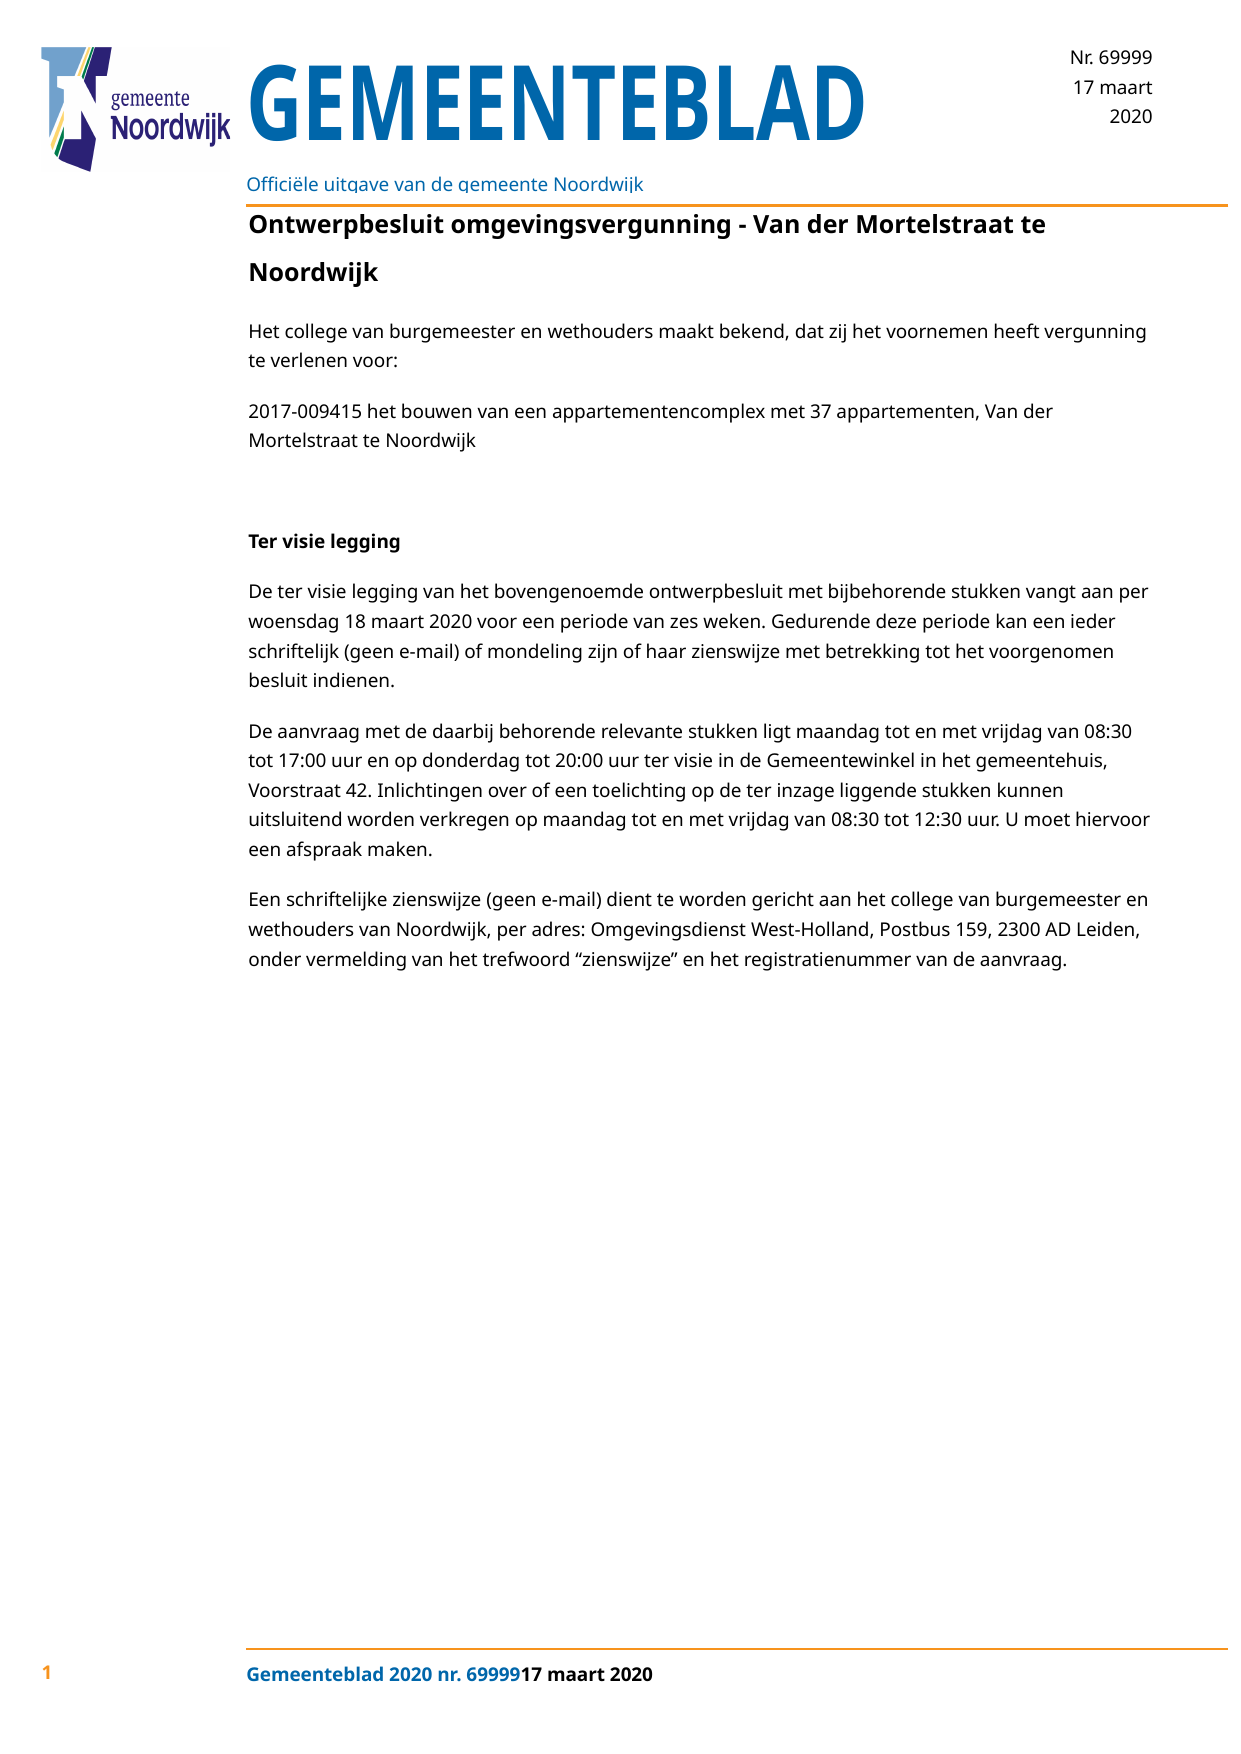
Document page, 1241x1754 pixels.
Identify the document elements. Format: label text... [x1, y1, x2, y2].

text Een schriftelijke zienswijze (geen e-mail) dient te worden gericht aan het college van burgemeester en wethouders van Noordwijk, per adres: Omgevingsdienst West-Holland, Postbus 159, 2300 AD Leiden, onder vermelding van het trefwoord “zienswijze” en het registratienummer van de aanvraag. [248, 887, 1152, 972]
picture [41, 47, 231, 172]
text Ter visie legging [248, 528, 1152, 554]
text De ter visie legging van het bovengenoemde ontwerpbesluit met bijbehorende stukken vangt aan per woensdag 18 maart 2020 voor een periode van zes weken. Gedurende deze periode kan een ieder schriftelijk (geen e-mail) of mondeling zijn of haar zienswijze met betrekking tot het voorgenomen besluit indienen. [248, 579, 1152, 693]
text 2017-009415 het bouwen van een appartementencomplex met 37 appartementen, Van der Mortelstraat te Noordwijk [248, 398, 1152, 453]
text De aanvraag met de daarbij behorende relevante stukken ligt maandag tot en met vrijdag van 08:30 tot 17:00 uur en op donderdag tot 20:00 uur ter visie in de Gemeentewinkel in het gemeentehuis, Voorstraat 42. Inlichtingen over of een toelichting op de ter inzage liggende stukken kunnen uitsluitend worden verkregen op maandag tot en met vrijdag van 08:30 tot 12:30 uur. U moet hiervoor een afspraak maken. [248, 718, 1152, 862]
text Ontwerpbesluit omgevingsvergunning - Van der Mortelstraat te Noordwijk [248, 207, 1152, 288]
text Het college van burgemeester en wethouders maakt bekend, dat zij het voornemen heeft vergunning te verlenen voor: [248, 318, 1152, 373]
